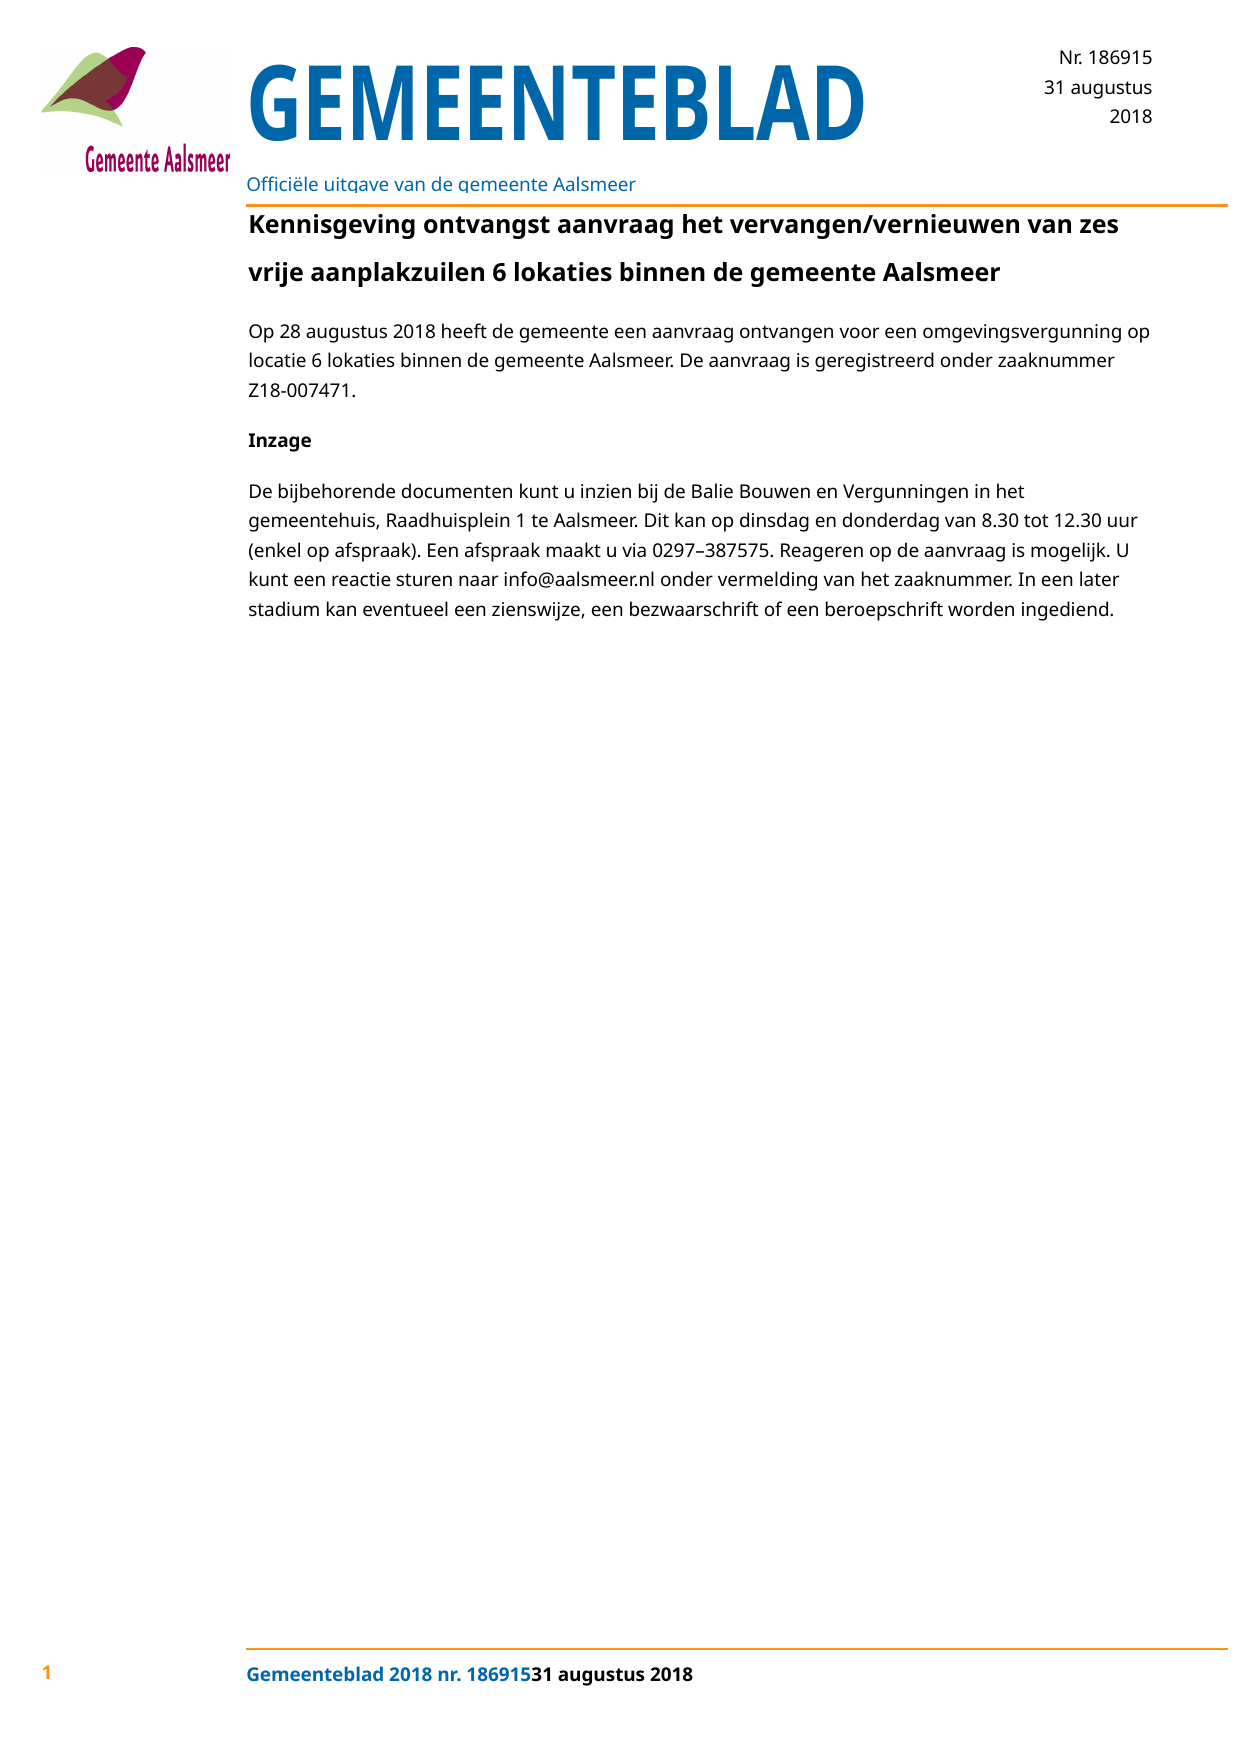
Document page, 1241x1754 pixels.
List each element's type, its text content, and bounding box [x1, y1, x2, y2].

text Inzage [248, 427, 1152, 453]
text De bijbehorende documenten kunt u inzien bij de Balie Bouwen en Vergunningen in het gemeentehuis, Raadhuisplein 1 te Aalsmeer. Dit kan op dinsdag en donderdag van 8.30 tot 12.30 uur (enkel op afspraak). Een afspraak maakt u via 0297–387575. Reageren op de aanvraag is mogelijk. U kunt een reactie sturen naar info@aalsmeer.nl onder vermelding van het zaaknummer. In een later stadium kan eventueel een zienswijze, een bezwaarschrift of een beroepschrift worden ingediend. [248, 478, 1152, 622]
picture [41, 47, 231, 172]
text Op 28 augustus 2018 heeft de gemeente een aanvraag ontvangen voor een omgevingsvergunning op locatie 6 lokaties binnen de gemeente Aalsmeer. De aanvraag is geregistreerd onder zaaknummer Z18-007471. [248, 318, 1152, 403]
text Kennisgeving ontvangst aanvraag het vervangen/vernieuwen van zes vrije aanplakzuilen 6 lokaties binnen de gemeente Aalsmeer [248, 207, 1152, 288]
